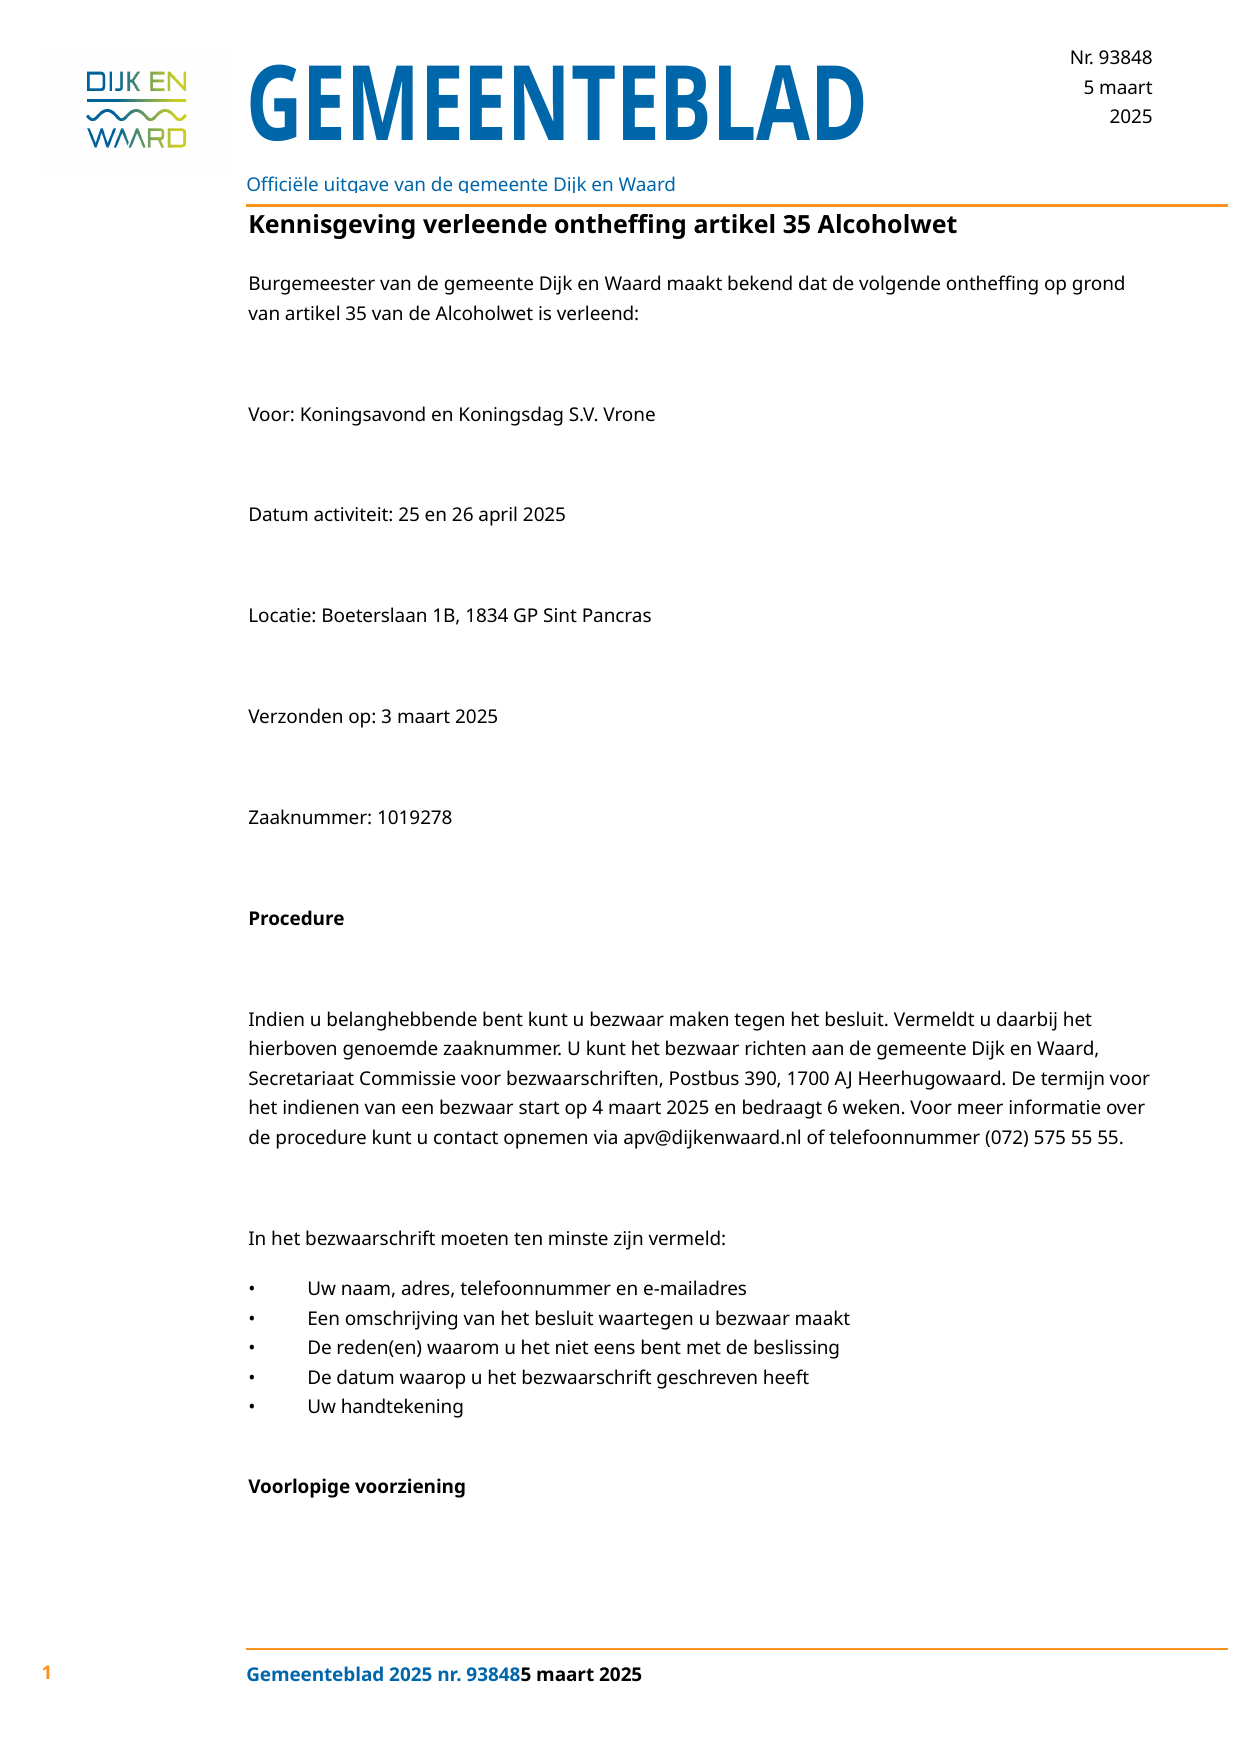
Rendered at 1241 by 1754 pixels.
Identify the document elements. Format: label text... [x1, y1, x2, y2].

text Verzonden op: 3 maart 2025 [248, 703, 1152, 729]
picture [41, 47, 231, 172]
text Zaaknummer: 1019278 [248, 804, 1152, 830]
text Kennisgeving verleende ontheffing artikel 35 Alcoholwet [248, 207, 1152, 241]
text Datum activiteit: 25 en 26 april 2025 [248, 502, 1152, 527]
text Locatie: Boeterslaan 1B, 1834 GP Sint Pancras [248, 602, 1152, 628]
text Burgemeester van de gemeente Dijk en Waard maakt bekend dat de volgende ontheffing op grond van artikel 35 van de Alcoholwet is verleend: [248, 270, 1152, 326]
text Voor: Koningsavond en Koningsdag S.V. Vrone [248, 401, 1152, 426]
text Procedure [248, 905, 1152, 931]
text Voorlopige voorziening [248, 1474, 1152, 1499]
list De reden(en) waarom u het niet eens bent met de beslissing [248, 1334, 1152, 1360]
text In het bezwaarschrift moeten ten minste zijn vermeld: [248, 1225, 1152, 1251]
text Indien u belanghebbende bent kunt u bezwaar maken tegen het besluit. Vermeldt u daarbij het hierboven genoemde zaaknummer. U kunt het bezwaar richten aan de gemeente Dijk en Waard, Secretariaat Commissie voor bezwaarschriften, Postbus 390, 1700 AJ Heerhugowaard. De termijn voor het indienen van een bezwaar start op 4 maart 2025 en bedraagt 6 weken. Voor meer informatie over de procedure kunt u contact opnemen via apv@dijkenwaard.nl of telefoonnummer (072) 575 55 55. [248, 1006, 1152, 1150]
list Uw naam, adres, telefoonnummer en e-mailadres [248, 1275, 1152, 1301]
list Uw handtekening [248, 1394, 1152, 1419]
list De datum waarop u het bezwaarschrift geschreven heeft [248, 1364, 1152, 1390]
list Een omschrijving van het besluit waartegen u bezwaar maakt [248, 1305, 1152, 1331]
